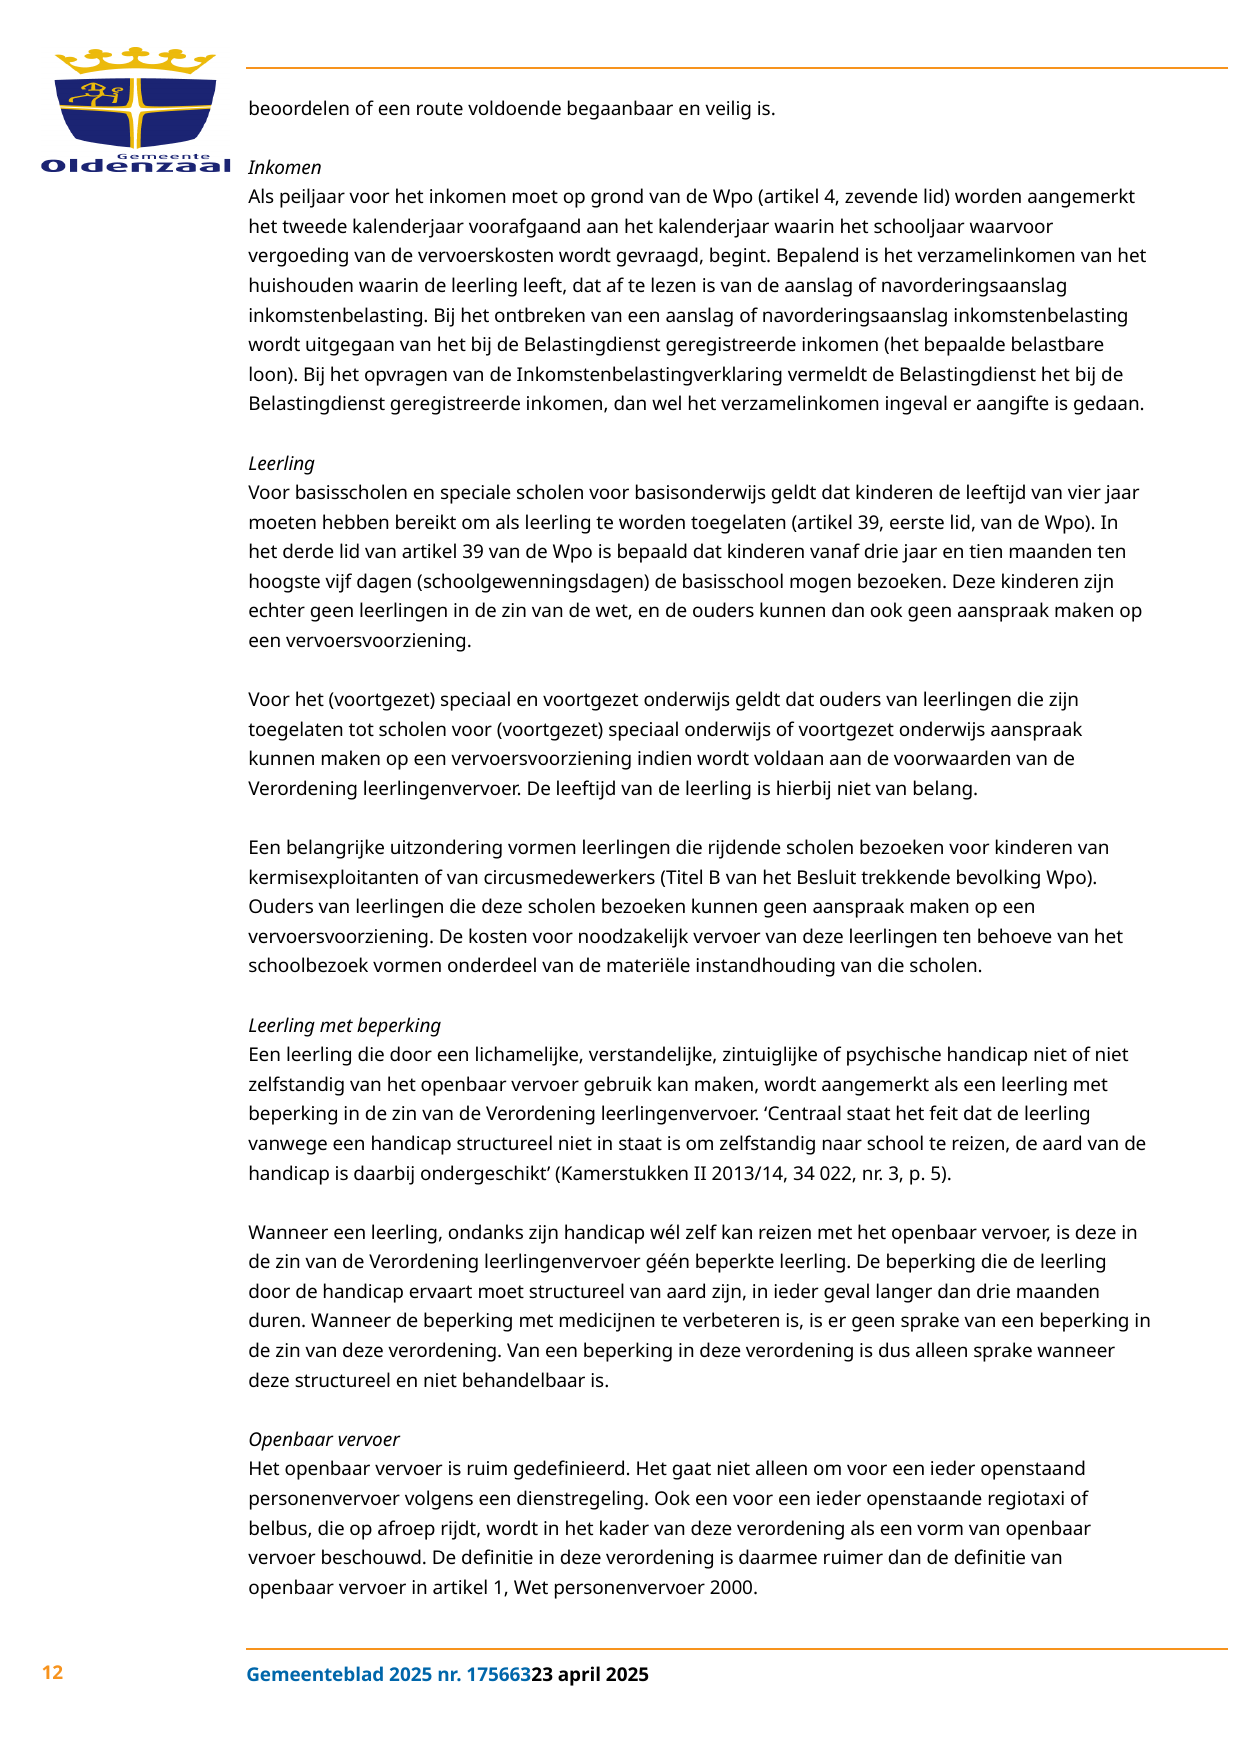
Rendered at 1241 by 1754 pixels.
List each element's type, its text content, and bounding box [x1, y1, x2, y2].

text Leerling [248, 450, 1152, 476]
text Leerling met beperking [248, 1012, 1152, 1038]
text Wanneer een leerling, ondanks zijn handicap wél zelf kan reizen met het openbaar vervoer, is deze in de zin van de Verordening leerlingenvervoer géén beperkte leerling. De beperking die de leerling door de handicap ervaart moet structureel van aard zijn, in ieder geval langer dan drie maanden duren. Wanneer de beperking met medicijnen te verbeteren is, is er geen sprake van een beperking in de zin van deze verordening. Van een beperking in deze verordening is dus alleen sprake wanneer deze structureel en niet behandelbaar is. [248, 1219, 1152, 1393]
text Een belangrijke uitzondering vormen leerlingen die rijdende scholen bezoeken voor kinderen van kermisexploitanten of van circusmedewerkers (Titel B van het Besluit trekkende bevolking Wpo). Ouders van leerlingen die deze scholen bezoeken kunnen geen aanspraak maken op een vervoersvoorziening. De kosten voor noodzakelijk vervoer van deze leerlingen ten behoeve van het schoolbezoek vormen onderdeel van de materiële instandhouding van die scholen. [248, 834, 1152, 978]
picture [41, 47, 231, 172]
text Als peiljaar voor het inkomen moet op grond van de Wpo (artikel 4, zevende lid) worden aangemerkt het tweede kalenderjaar voorafgaand aan het kalenderjaar waarin het schooljaar waarvoor vergoeding van de vervoerskosten wordt gevraagd, begint. Bepalend is het verzamelinkomen van het huishouden waarin de leerling leeft, dat af te lezen is van de aanslag of navorderingsaanslag inkomstenbelasting. Bij het ontbreken van een aanslag of navorderingsaanslag inkomstenbelasting wordt uitgegaan van het bij de Belastingdienst geregistreerde inkomen (het bepaalde belastbare loon). Bij het opvragen van de Inkomstenbelastingverklaring vermeldt de Belastingdienst het bij de Belastingdienst geregistreerde inkomen, dan wel het verzamelinkomen ingeval er aangifte is gedaan. [248, 183, 1152, 416]
text Voor het (voortgezet) speciaal en voortgezet onderwijs geldt dat ouders van leerlingen die zijn toegelaten tot scholen voor (voortgezet) speciaal onderwijs of voortgezet onderwijs aanspraak kunnen maken op een vervoersvoorziening indien wordt voldaan aan de voorwaarden van de Verordening leerlingenvervoer. De leeftijd van de leerling is hierbij niet van belang. [248, 686, 1152, 801]
text Inkomen [248, 154, 1152, 180]
text Het openbaar vervoer is ruim gedefinieerd. Het gaat niet alleen om voor een ieder openstaand personenvervoer volgens een dienstregeling. Ook een voor een ieder openstaande regiotaxi of belbus, die op afroep rijdt, wordt in het kader van deze verordening als een vorm van openbaar vervoer beschouwd. De definitie in deze verordening is daarmee ruimer dan de definitie van openbaar vervoer in artikel 1, Wet personenvervoer 2000. [248, 1456, 1152, 1600]
text Een leerling die door een lichamelijke, verstandelijke, zintuiglijke of psychische handicap niet of niet zelfstandig van het openbaar vervoer gebruik kan maken, wordt aangemerkt als een leerling met beperking in de zin van de Verordening leerlingenvervoer. ‘Centraal staat het feit dat de leerling vanwege een handicap structureel niet in staat is om zelfstandig naar school te reizen, de aard van de handicap is daarbij ondergeschikt’ (Kamerstukken II 2013/14, 34 022, nr. 3, p. 5). [248, 1041, 1152, 1186]
text Voor basisscholen en speciale scholen voor basisonderwijs geldt dat kinderen de leeftijd van vier jaar moeten hebben bereikt om als leerling te worden toegelaten (artikel 39, eerste lid, van de Wpo). In het derde lid van artikel 39 van de Wpo is bepaald dat kinderen vanaf drie jaar en tien maanden ten hoogste vijf dagen (schoolgewenningsdagen) de basisschool mogen bezoeken. Deze kinderen zijn echter geen leerlingen in de zin van de wet, en de ouders kunnen dan ook geen aanspraak maken op een vervoersvoorziening. [248, 479, 1152, 653]
text beoordelen of een route voldoende begaanbaar en veilig is. [248, 95, 1152, 121]
text Openbaar vervoer [248, 1426, 1152, 1452]
